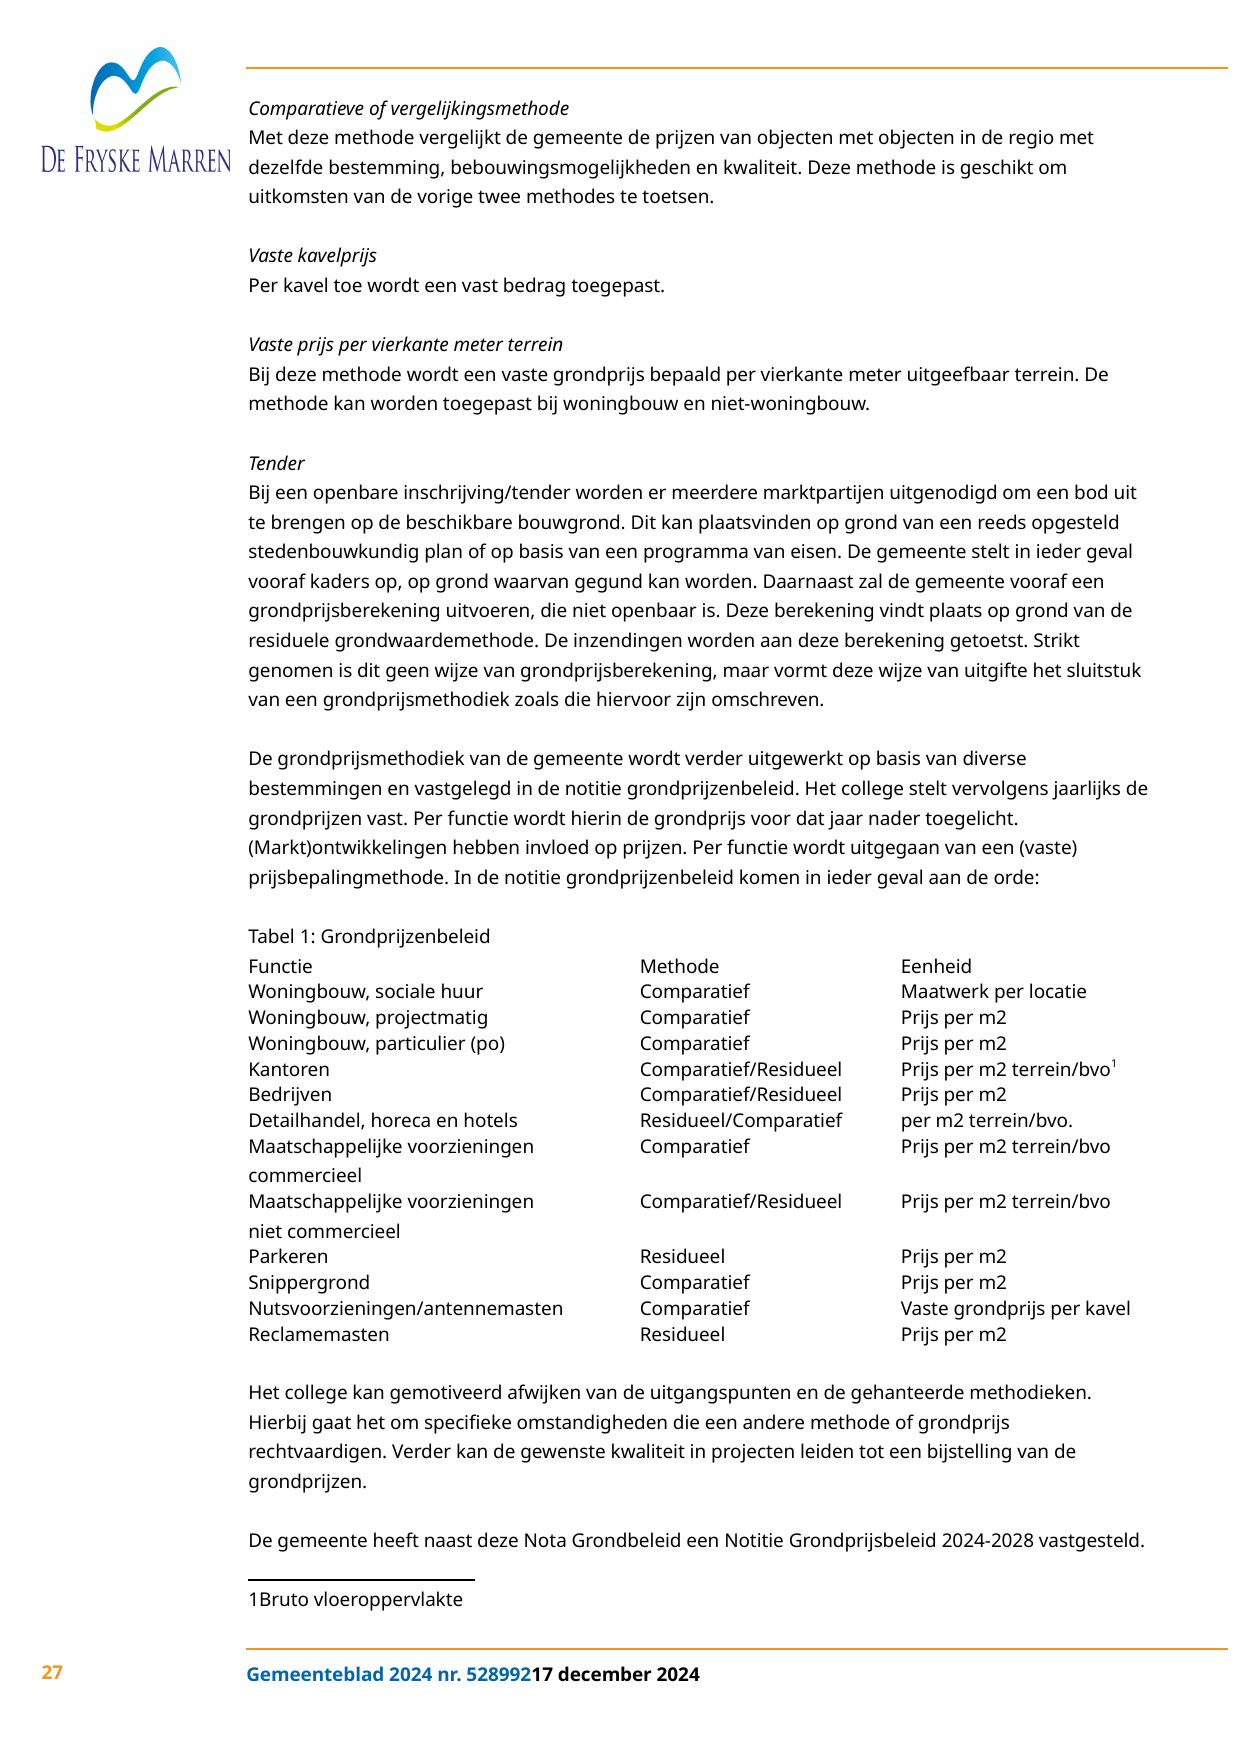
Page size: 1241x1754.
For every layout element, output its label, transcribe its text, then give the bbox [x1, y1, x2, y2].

table_header Methode [640, 953, 901, 978]
table_cell Residueel [640, 1244, 901, 1269]
table_cell Prijs per m2 terrein/bvo [901, 1188, 1152, 1243]
text Vaste kavelprijs [248, 243, 1152, 268]
table_cell Residueel/Comparatief [640, 1107, 901, 1133]
table_cell Comparatief [640, 1004, 901, 1030]
table_cell Prijs per m2 [901, 1030, 1152, 1056]
text De gemeente heeft naast deze Nota Grondbeleid een Notitie Grondprijsbeleid 2024-2028 vastgesteld. [248, 1527, 1152, 1553]
table_cell Prijs per m2 [901, 1244, 1152, 1269]
table_cell Comparatief [640, 1269, 901, 1295]
table_cell Kantoren [248, 1056, 639, 1081]
text Bij deze methode wordt een vaste grondprijs bepaald per vierkante meter uitgeefbaar terrein. De methode kan worden toegepast bij woningbouw en niet-woningbouw. [248, 361, 1152, 416]
table_cell Snippergrond [248, 1269, 639, 1295]
text Vaste prijs per vierkante meter terrein [248, 331, 1152, 357]
text Tender [248, 450, 1152, 476]
text Het college kan gemotiveerd afwijken van de uitgangspunten en de gehanteerde methodieken. Hierbij gaat het om specifieke omstandigheden die een andere methode of grondprijs rechtvaardigen. Verder kan de gewenste kwaliteit in projecten leiden tot een bijstelling van de grondprijzen. [248, 1379, 1152, 1494]
picture [41, 47, 231, 172]
table_cell Comparatief/Residueel [640, 1188, 901, 1243]
text Bij een openbare inschrijving/tender worden er meerdere marktpartijen uitgenodigd om een bod uit te brengen op de beschikbare bouwgrond. Dit kan plaatsvinden op grond van een reeds opgesteld stedenbouwkundig plan of op basis van een programma van eisen. De gemeente stelt in ieder geval vooraf kaders op, op grond waarvan gegund kan worden. Daarnaast zal de gemeente vooraf een grondprijsberekening uitvoeren, die niet openbaar is. Deze berekening vindt plaats op grond van de residuele grondwaardemethode. De inzendingen worden aan deze berekening getoetst. Strikt genomen is dit geen wijze van grondprijsberekening, maar vormt deze wijze van uitgifte het sluitstuk van een grondprijsmethodiek zoals die hiervoor zijn omschreven. [248, 479, 1152, 712]
table_cell Bedrijven [248, 1081, 639, 1107]
table_cell Comparatief/Residueel [640, 1056, 901, 1081]
table_cell Woningbouw, projectmatig [248, 1004, 639, 1030]
table_cell Maatschappelijke voorzieningen niet commercieel [248, 1188, 639, 1243]
table_cell Prijs per m2 terrein/bvo [901, 1133, 1152, 1188]
table_cell Comparatief [640, 1295, 901, 1321]
text Tabel 1: Grondprijzenbeleid [248, 923, 1152, 949]
table_cell Comparatief/Residueel [640, 1081, 901, 1107]
table_cell Detailhandel, horeca en hotels [248, 1107, 639, 1133]
table_cell Nutsvoorzieningen/antennemasten [248, 1295, 639, 1321]
text De grondprijsmethodiek van de gemeente wordt verder uitgewerkt op basis van diverse bestemmingen en vastgelegd in de notitie grondprijzenbeleid. Het college stelt vervolgens jaarlijks de grondprijzen vast. Per functie wordt hierin de grondprijs voor dat jaar nader toegelicht. (Markt)ontwikkelingen hebben invloed op prijzen. Per functie wordt uitgegaan van een (vaste) prijsbepalingmethode. In de notitie grondprijzenbeleid komen in ieder geval aan de orde: [248, 746, 1152, 890]
table_cell Parkeren [248, 1244, 639, 1269]
table_header Functie [248, 953, 639, 978]
table_cell per m2 terrein/bvo. [901, 1107, 1152, 1133]
text Per kavel toe wordt een vast bedrag toegepast. [248, 272, 1152, 298]
table_cell Maatwerk per locatie [901, 979, 1152, 1004]
table_cell Prijs per m2 [901, 1004, 1152, 1030]
table_cell Vaste grondprijs per kavel [901, 1295, 1152, 1321]
table_cell Residueel [640, 1321, 901, 1346]
table_cell Woningbouw, sociale huur [248, 979, 639, 1004]
table_cell Prijs per m2 [901, 1269, 1152, 1295]
table_cell Comparatief [640, 1133, 901, 1188]
table_cell Reclamemasten [248, 1321, 639, 1346]
table_cell Prijs per m2 terrein/bvo [901, 1056, 1152, 1081]
text Met deze methode vergelijkt de gemeente de prijzen van objecten met objecten in de regio met dezelfde bestemming, bebouwingsmogelijkheden en kwaliteit. Deze methode is geschikt om uitkomsten van de vorige twee methodes te toetsen. [248, 124, 1152, 209]
table_cell Prijs per m2 [901, 1321, 1152, 1346]
table_header Eenheid [901, 953, 1152, 978]
table_cell Comparatief [640, 1030, 901, 1056]
table_cell Woningbouw, particulier (po) [248, 1030, 639, 1056]
table_cell Prijs per m2 [901, 1081, 1152, 1107]
table_cell Maatschappelijke voorzieningen commercieel [248, 1133, 639, 1188]
text Comparatieve of vergelijkingsmethode [248, 95, 1152, 121]
table_cell Comparatief [640, 979, 901, 1004]
